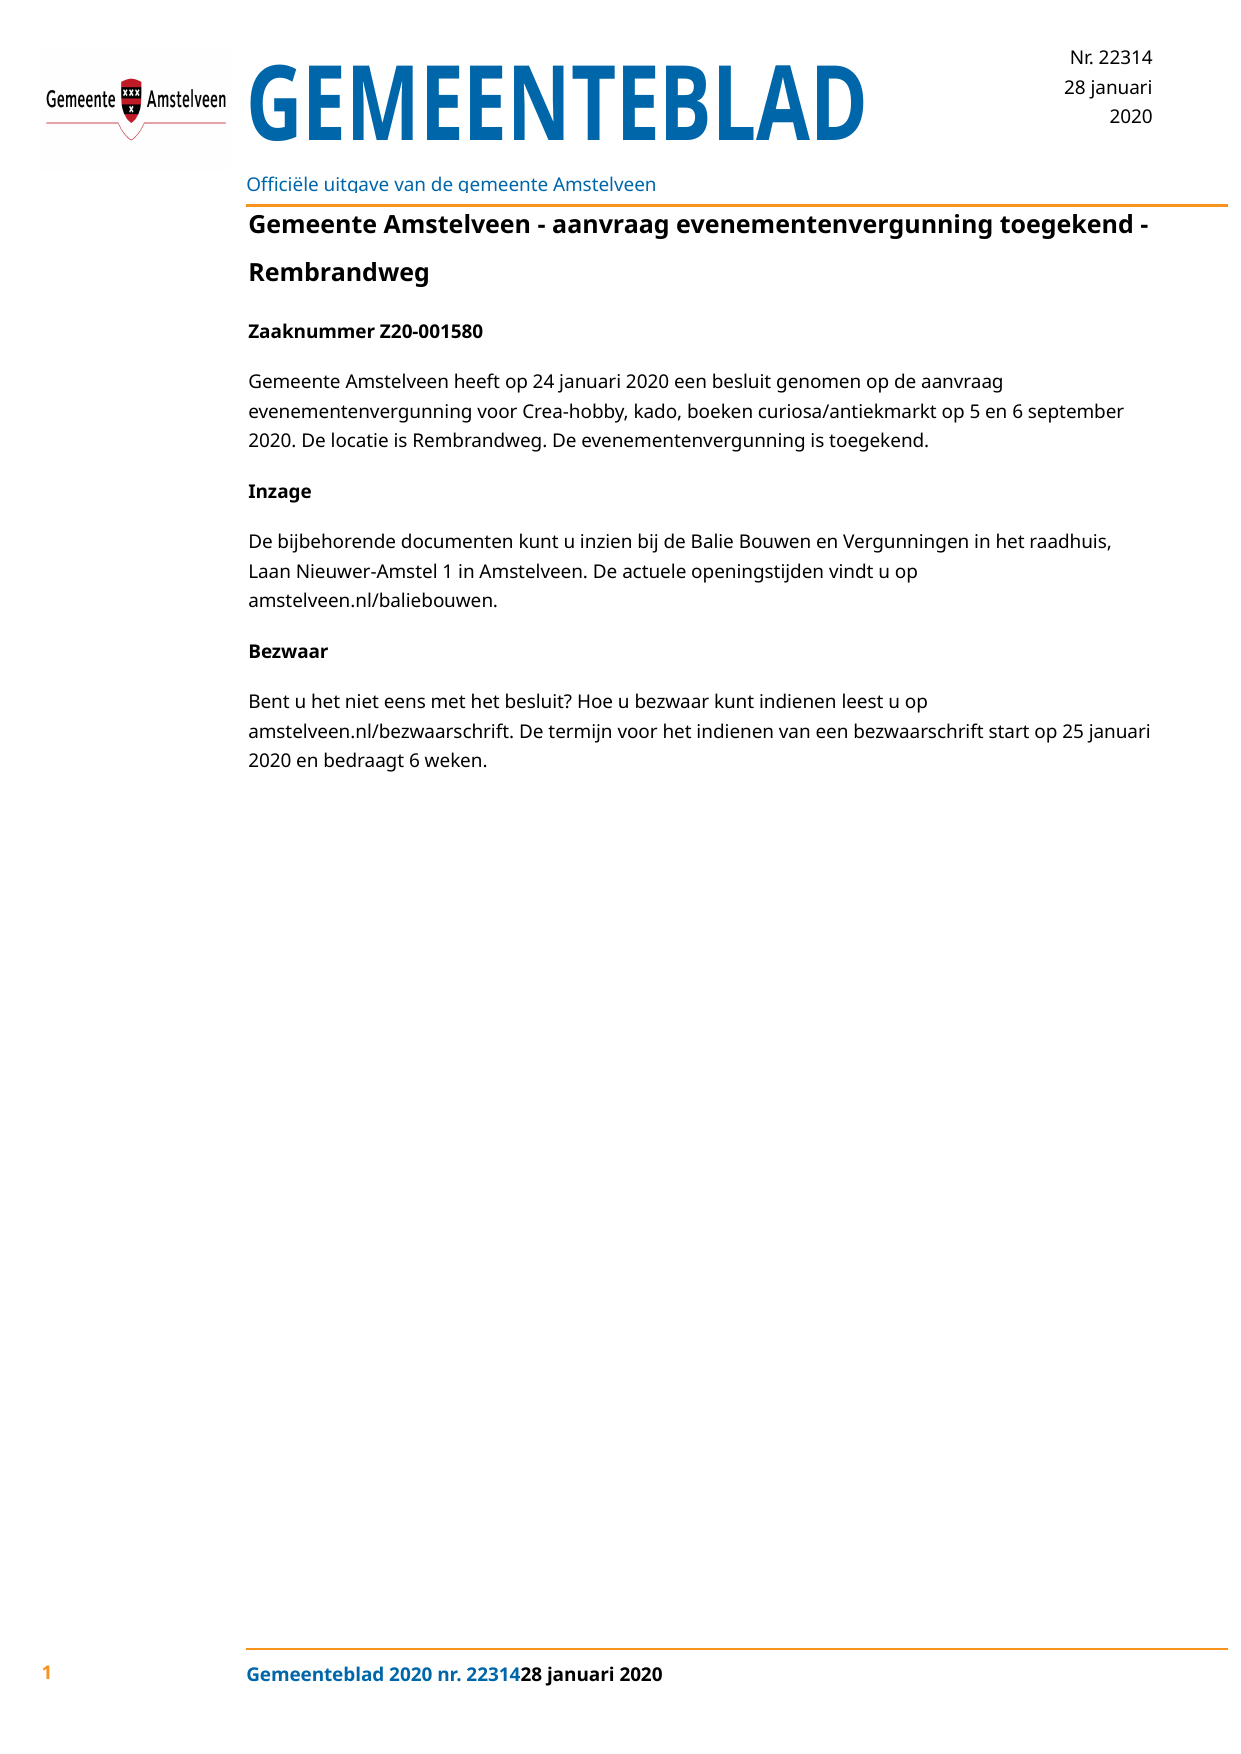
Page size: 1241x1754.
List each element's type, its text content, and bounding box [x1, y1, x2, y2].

text Zaaknummer Z20-001580 [248, 318, 1152, 344]
text Gemeente Amstelveen - aanvraag evenementenvergunning toegekend - Rembrandweg [248, 207, 1152, 288]
text Inzage [248, 478, 1152, 504]
text Gemeente Amstelveen heeft op 24 januari 2020 een besluit genomen op de aanvraag evenementenvergunning voor Crea-hobby, kado, boeken curiosa/antiekmarkt op 5 en 6 september 2020. De locatie is Rembrandweg. De evenementenvergunning is toegekend. [248, 368, 1152, 453]
text Bezwaar [248, 638, 1152, 664]
text Bent u het niet eens met het besluit? Hoe u bezwaar kunt indienen leest u op amstelveen.nl/bezwaarschrift. De termijn voor het indienen van een bezwaarschrift start op 25 januari 2020 en bedraagt 6 weken. [248, 688, 1152, 773]
text De bijbehorende documenten kunt u inzien bij de Balie Bouwen en Vergunningen in het raadhuis, Laan Nieuwer-Amstel 1 in Amstelveen. De actuele openingstijden vindt u op amstelveen.nl/baliebouwen. [248, 528, 1152, 613]
picture [41, 47, 231, 172]
